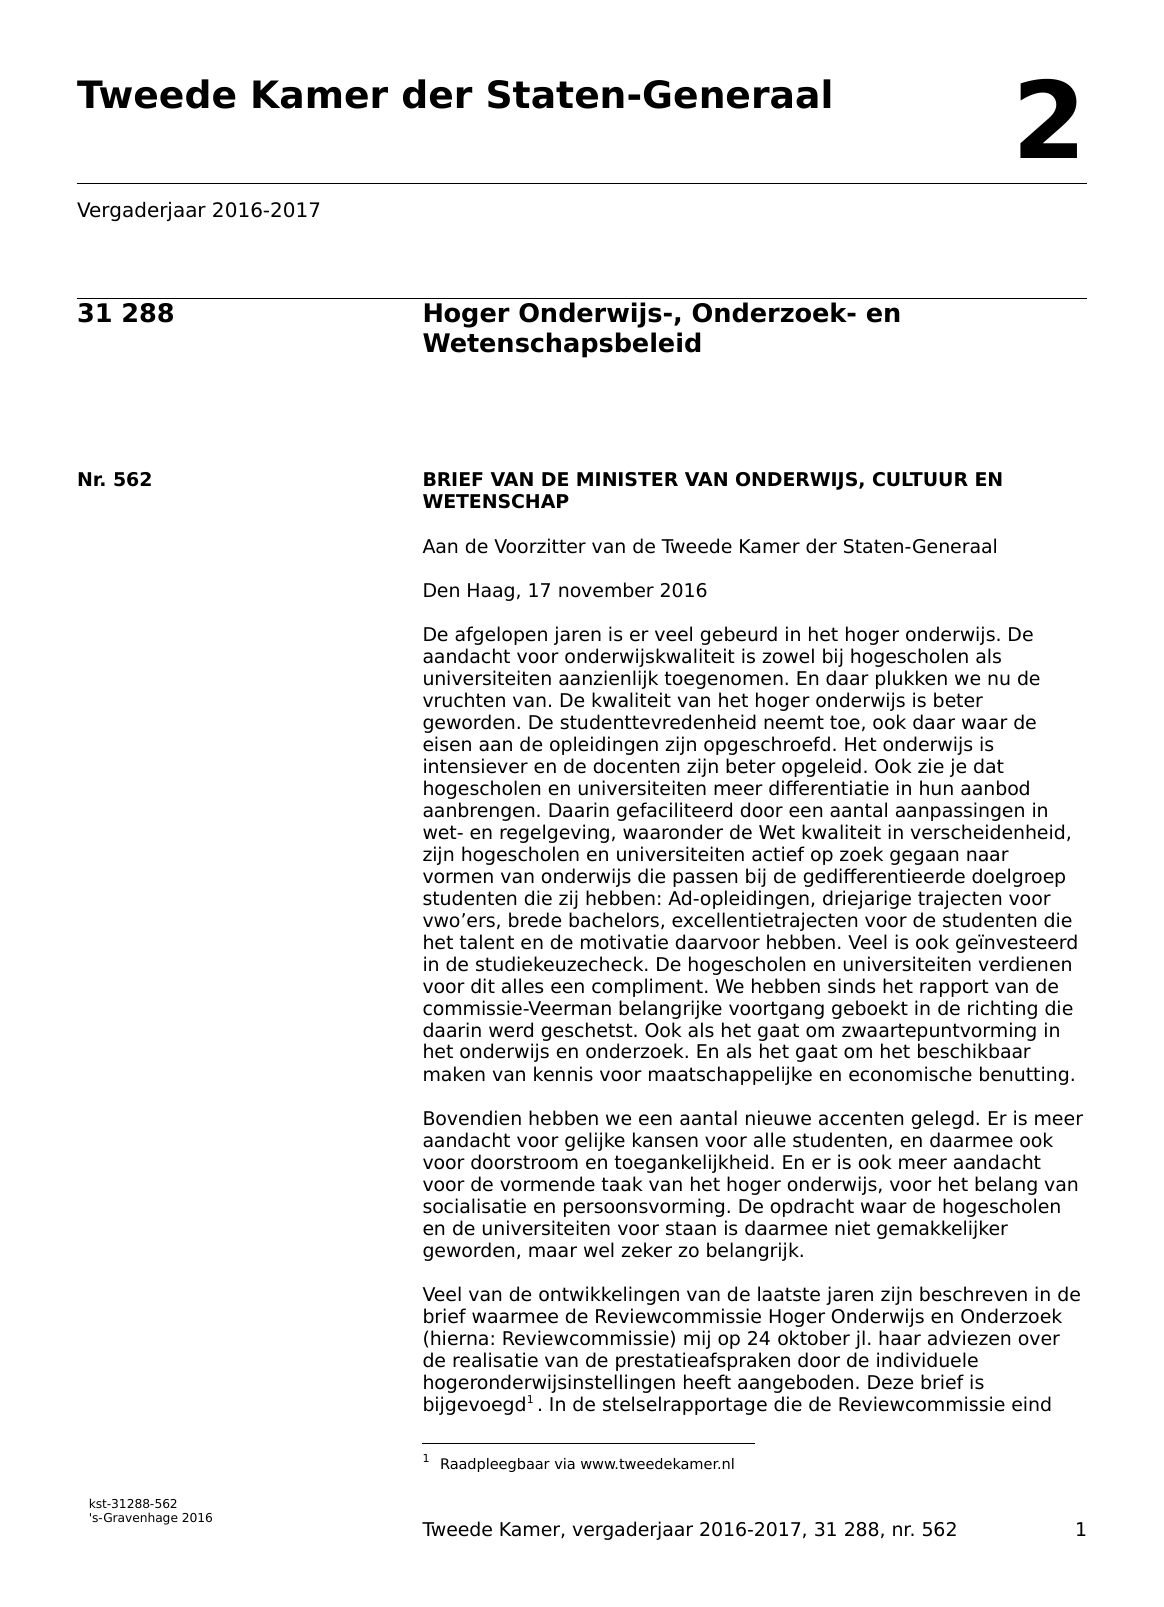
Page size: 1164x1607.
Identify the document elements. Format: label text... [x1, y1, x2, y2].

text Den Haag, 17 november 2016 [422, 580, 1087, 602]
text Raadpleegbaar via www.tweedekamer.nl [422, 1452, 1087, 1474]
text Veel van de ontwikkelingen van de laatste jaren zijn beschreven in de brief waarmee de Reviewcommissie Hoger Onderwijs en Onderzoek (hierna: Reviewcommissie) mij op 24 oktober jl. haar adviezen over de realisatie van de prestatieafspraken door de individuele hogeronderwijsinstellingen heeft aangeboden. Deze brief is bijgevoegd. In de stelselrapportage die de Reviewcommissie eind [422, 1284, 1087, 1416]
subtitle Nr. 562 BRIEF VAN DE MINISTER VAN ONDERWIJS, CULTUUR EN WETENSCHAP [77, 469, 1087, 513]
text 's-Gravenhage 2016 [88, 1511, 323, 1525]
text Aan de Voorzitter van de Tweede Kamer der Staten-Generaal [422, 536, 1087, 557]
text kst-31288-562 [88, 1497, 323, 1511]
table_header Tweede Kamer der Staten-Generaal [77, 59, 886, 183]
text Bovendien hebben we een aantal nieuwe accenten gelegd. Er is meer aandacht voor gelijke kansen voor alle studenten, en daarmee ook voor doorstroom en toegankelijkheid. En er is ook meer aandacht voor de vormende taak van het hoger onderwijs, voor het belang van socialisatie en persoonsvorming. De opdracht waar de hogescholen en de universiteiten voor staan is daarmee niet gemakkelijker geworden, maar wel zeker zo belangrijk. [422, 1108, 1087, 1261]
text De afgelopen jaren is er veel gebeurd in het hoger onderwijs. De aandacht voor onderwijskwaliteit is zowel bij hogescholen als universiteiten aanzienlijk toegenomen. En daar plukken we nu de vruchten van. De kwaliteit van het hoger onderwijs is beter geworden. De studenttevredenheid neemt toe, ook daar waar de eisen aan de opleidingen zijn opgeschroefd. Het onderwijs is intensiever en de docenten zijn beter opgeleid. Ook zie je dat hogescholen en universiteiten meer differentiatie in hun aanbod aanbrengen. Daarin gefaciliteerd door een aantal aanpassingen in wet- en regelgeving, waaronder de Wet kwaliteit in verscheidenheid, zijn hogescholen en universiteiten actief op zoek gegaan naar vormen van onderwijs die passen bij de gedifferentieerde doelgroep studenten die zij hebben: Ad-opleidingen, driejarige trajecten voor vwo’ers, brede bachelors, excellentietrajecten voor de studenten die het talent en de motivatie daarvoor hebben. Veel is ook geïnvesteerd in de studiekeuzecheck. De hogescholen en universiteiten verdienen voor dit alles een compliment. We hebben sinds het rapport van de commissie-Veerman belangrijke voortgang geboekt in de richting die daarin werd geschetst. Ook als het gaat om zwaartepuntvorming in het onderwijs en onderzoek. En als het gaat om het beschikbaar maken van kennis voor maatschappelijke en economische benutting. [422, 624, 1087, 1085]
subtitle 31 288 Hoger Onderwijs-, Onderzoek- en Wetenschapsbeleid [77, 299, 1087, 358]
table_header 2 [886, 59, 1087, 183]
table_cell Vergaderjaar 2016-2017 [77, 184, 1087, 298]
